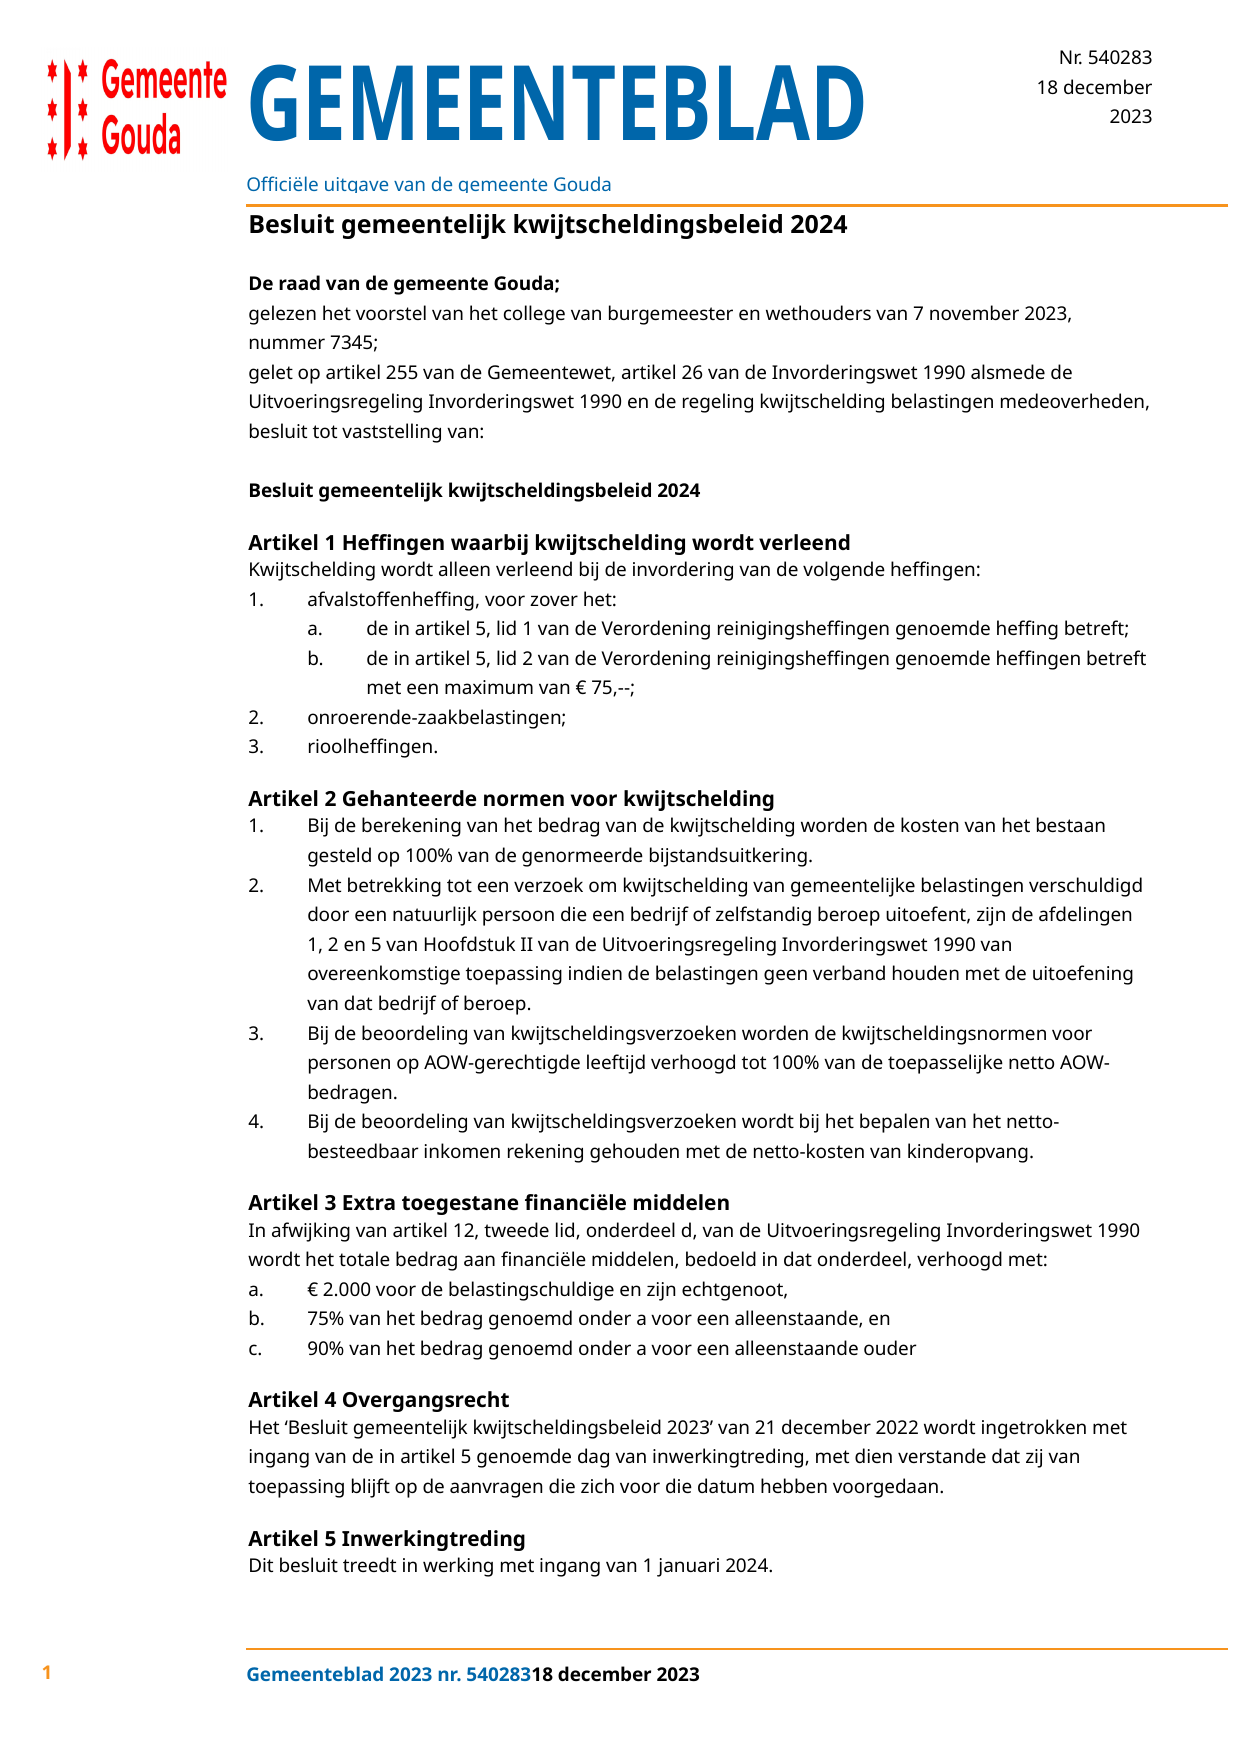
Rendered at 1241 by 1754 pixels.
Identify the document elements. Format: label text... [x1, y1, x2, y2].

list de in artikel 5, lid 1 van de Verordening reinigingsheffingen genoemde heffing betreft; [307, 615, 1152, 641]
list Bij de beoordeling van kwijtscheldingsverzoeken wordt bij het bepalen van het netto-besteedbaar inkomen rekening gehouden met de netto-kosten van kinderopvang. [248, 1108, 1152, 1164]
text Artikel 5 Inwerkingtreding [248, 1524, 1152, 1552]
text gelezen het voorstel van het college van burgemeester en wethouders van 7 november 2023, nummer 7345; [248, 300, 1152, 355]
list Bij de berekening van het bedrag van de kwijtschelding worden de kosten van het bestaan gesteld op 100% van de genormeerde bijstandsuitkering. [248, 813, 1152, 868]
text Dit besluit treedt in werking met ingang van 1 januari 2024. [248, 1552, 1152, 1578]
text Kwijtschelding wordt alleen verleend bij de invordering van de volgende heffingen: [248, 556, 1152, 582]
text Besluit gemeentelijk kwijtscheldingsbeleid 2024 [248, 207, 1152, 241]
list de in artikel 5, lid 2 van de Verordening reinigingsheffingen genoemde heffingen betreft met een maximum van € 75,--; [307, 645, 1152, 700]
text Besluit gemeentelijk kwijtscheldingsbeleid 2024 [248, 477, 1152, 503]
list Bij de beoordeling van kwijtscheldingsverzoeken worden de kwijtscheldingsnormen voor personen op AOW-gerechtigde leeftijd verhoogd tot 100% van de toepasselijke netto AOW-bedragen. [248, 1020, 1152, 1104]
text Artikel 2 Gehanteerde normen voor kwijtschelding [248, 784, 1152, 813]
text Artikel 3 Extra toegestane financiële middelen [248, 1188, 1152, 1217]
list 90% van het bedrag genoemd onder a voor een alleenstaande ouder [248, 1335, 1152, 1361]
picture [41, 47, 231, 172]
text Artikel 1 Heffingen waarbij kwijtschelding wordt verleend [248, 528, 1152, 556]
text De raad van de gemeente Gouda; [248, 270, 1152, 296]
list onroerende-zaakbelastingen; [248, 704, 1152, 730]
text Artikel 4 Overgangsrecht [248, 1386, 1152, 1414]
text besluit tot vaststelling van: [248, 418, 1152, 444]
text Het ‘Besluit gemeentelijk kwijtscheldingsbeleid 2023’ van 21 december 2022 wordt ingetrokken met ingang van de in artikel 5 genoemde dag van inwerkingtreding, met dien verstande dat zij van toepassing blijft op de aanvragen die zich voor die datum hebben voorgedaan. [248, 1414, 1152, 1499]
list 75% van het bedrag genoemd onder a voor een alleenstaande, en [248, 1306, 1152, 1331]
list Met betrekking tot een verzoek om kwijtschelding van gemeentelijke belastingen verschuldigd door een natuurlijk persoon die een bedrijf of zelfstandig beroep uitoefent, zijn de afdelingen 1, 2 en 5 van Hoofdstuk II van de Uitvoeringsregeling Invorderingswet 1990 van overeenkomstige toepassing indien de belastingen geen verband houden met de uitoefening van dat bedrijf of beroep. [248, 872, 1152, 1016]
list afvalstoffenheffing, voor zover het: [248, 586, 1152, 612]
list € 2.000 voor de belastingschuldige en zijn echtgenoot, [248, 1276, 1152, 1302]
text In afwijking van artikel 12, tweede lid, onderdeel d, van de Uitvoeringsregeling Invorderingswet 1990 wordt het totale bedrag aan financiële middelen, bedoeld in dat onderdeel, verhoogd met: [248, 1217, 1152, 1272]
text gelet op artikel 255 van de Gemeentewet, artikel 26 van de Invorderingswet 1990 alsmede de Uitvoeringsregeling Invorderingswet 1990 en de regeling kwijtschelding belastingen medeoverheden, [248, 359, 1152, 414]
list rioolheffingen. [248, 734, 1152, 759]
